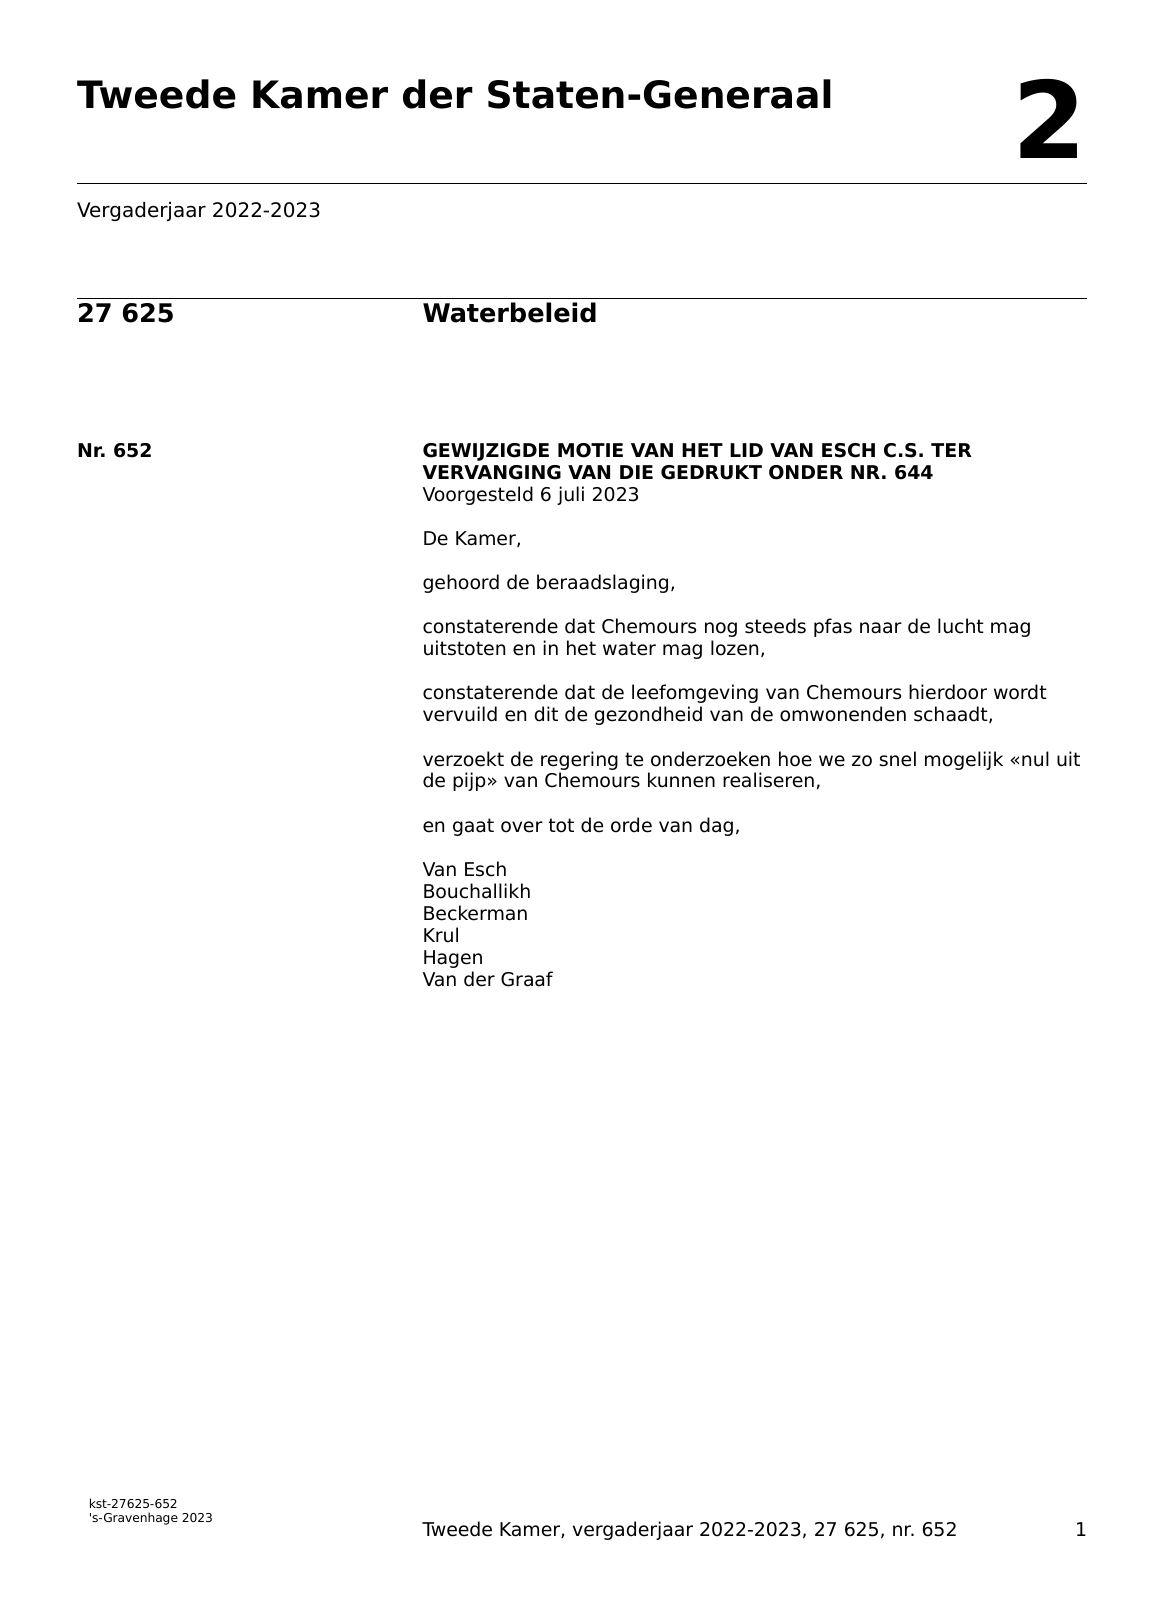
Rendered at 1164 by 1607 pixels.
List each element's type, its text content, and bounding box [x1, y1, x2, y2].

subtitle 27 625 Waterbeleid [77, 299, 1087, 329]
text Beckerman [422, 903, 1087, 925]
text 's-Gravenhage 2023 [88, 1511, 323, 1525]
table_header 2 [886, 59, 1087, 183]
text Krul [422, 925, 1087, 947]
table_cell Vergaderjaar 2022-2023 [77, 184, 1087, 298]
text Van der Graaf [422, 969, 1087, 991]
text Van Esch [422, 859, 1087, 881]
text Voorgesteld 6 juli 2023 [422, 484, 1087, 506]
text kst-27625-652 [88, 1497, 323, 1511]
text gehoord de beraadslaging, [422, 572, 1087, 594]
text constaterende dat de leefomgeving van Chemours hierdoor wordt vervuild en dit de gezondheid van de omwonenden schaadt, [422, 682, 1087, 726]
table_header Tweede Kamer der Staten-Generaal [77, 59, 886, 183]
text constaterende dat Chemours nog steeds pfas naar de lucht mag uitstoten en in het water mag lozen, [422, 616, 1087, 660]
text verzoekt de regering te onderzoeken hoe we zo snel mogelijk «nul uit de pijp» van Chemours kunnen realiseren, [422, 748, 1087, 792]
text Hagen [422, 947, 1087, 969]
text Bouchallikh [422, 881, 1087, 903]
subtitle Nr. 652 GEWIJZIGDE MOTIE VAN HET LID VAN ESCH C.S. TER VERVANGING VAN DIE GEDRUKT ONDER NR. 644 [77, 440, 1087, 484]
text De Kamer, [422, 528, 1087, 550]
text en gaat over tot de orde van dag, [422, 814, 1087, 837]
